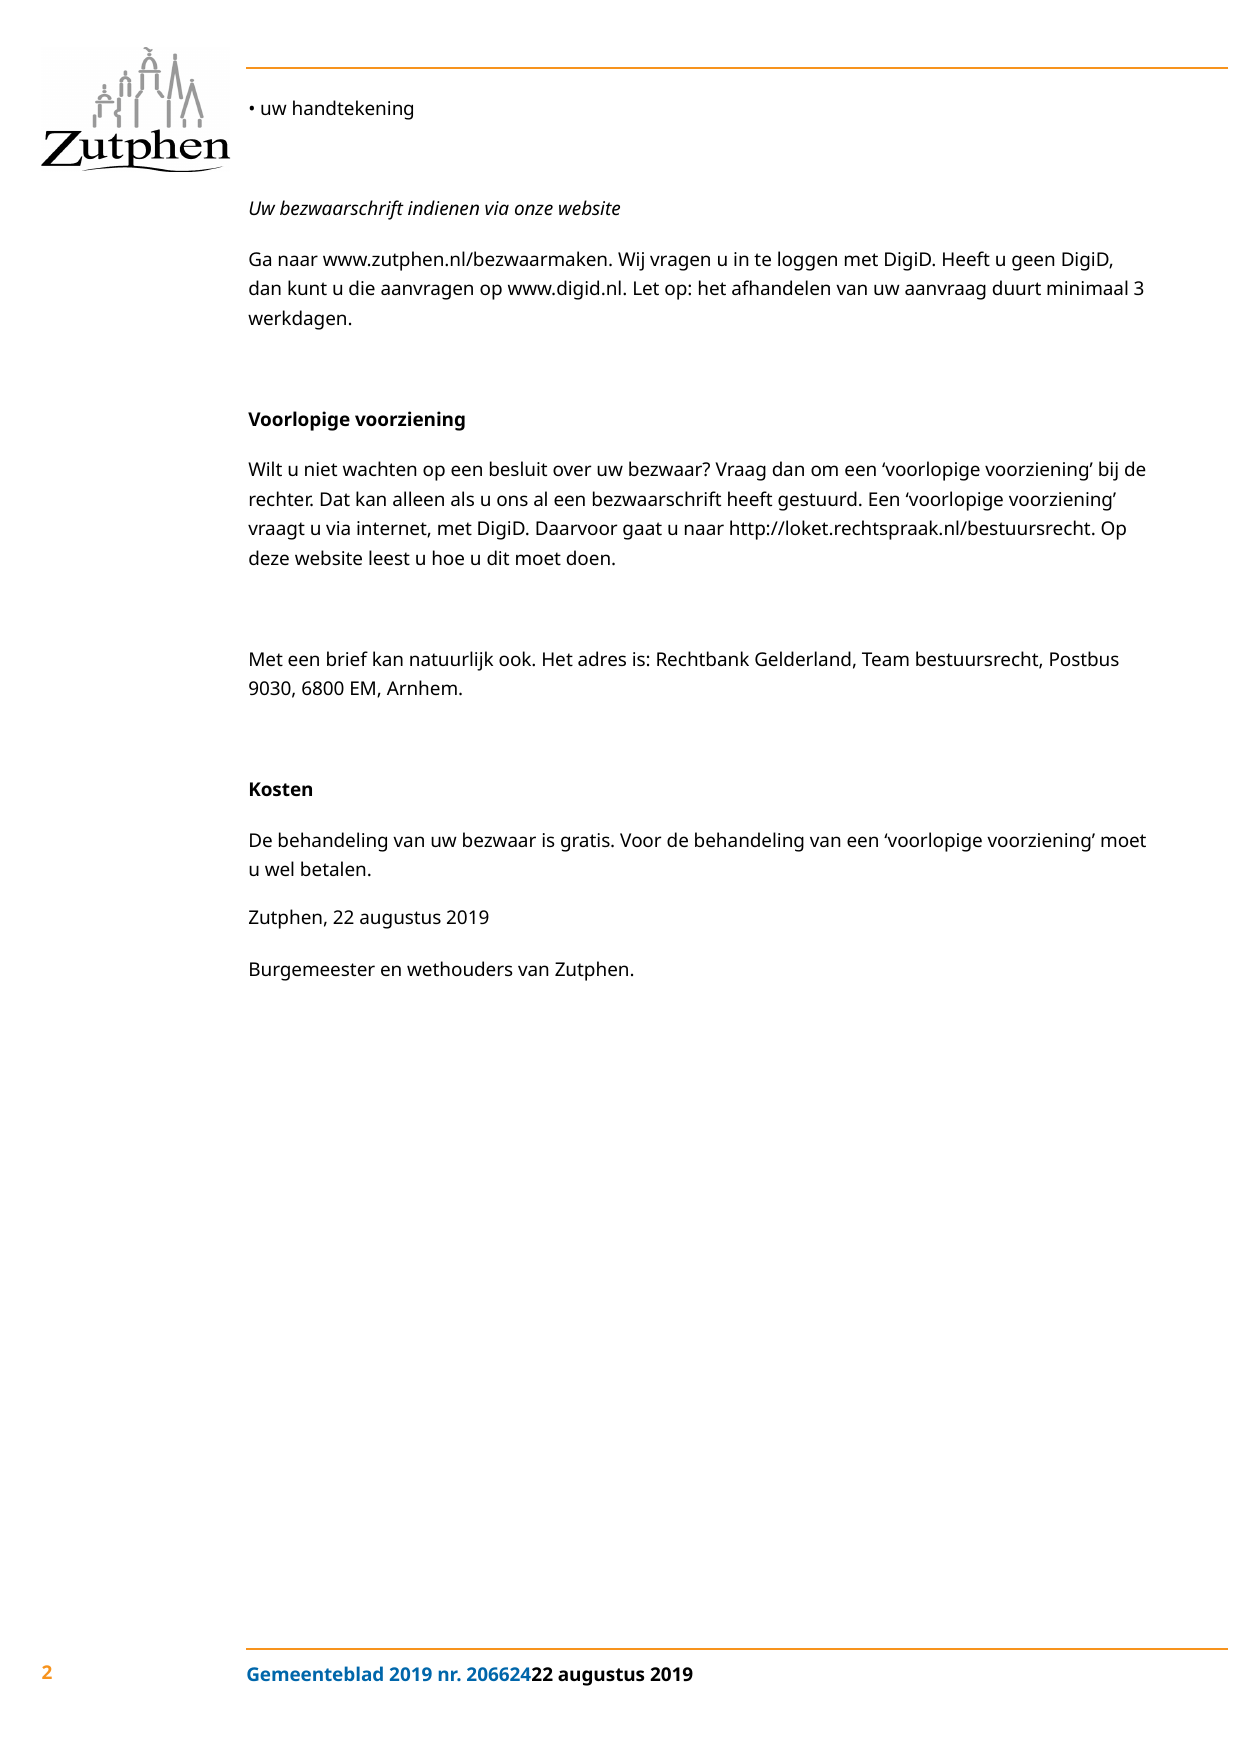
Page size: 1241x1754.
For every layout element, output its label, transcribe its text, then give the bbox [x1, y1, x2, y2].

text Zutphen, 22 augustus 2019 [248, 904, 1152, 930]
text Met een brief kan natuurlijk ook. Het adres is: Rechtbank Gelderland, Team bestuursrecht, Postbus 9030, 6800 EM, Arnhem. [248, 646, 1152, 701]
text Wilt u niet wachten op een besluit over uw bezwaar? Vraag dan om een ‘voorlopige voorziening’ bij de rechter. Dat kan alleen als u ons al een bezwaarschrift heeft gestuurd. Een ‘voorlopige voorziening’ vraagt u via internet, met DigiD. Daarvoor gaat u naar http://loket.rechtspraak.nl/bestuursrecht. Op deze website leest u hoe u dit moet doen. [248, 456, 1152, 571]
picture [41, 47, 231, 172]
text Kosten [248, 776, 1152, 802]
text • uw handtekening [248, 95, 1152, 121]
text Burgemeester en wethouders van Zutphen. [248, 956, 1152, 981]
text Uw bezwaarschrift indienen via onze website [248, 196, 1152, 221]
text Ga naar www.zutphen.nl/bezwaarmaken. Wij vragen u in te loggen met DigiD. Heeft u geen DigiD, dan kunt u die aanvragen op www.digid.nl. Let op: het afhandelen van uw aanvraag duurt minimaal 3 werkdagen. [248, 246, 1152, 331]
text De behandeling van uw bezwaar is gratis. Voor de behandeling van een ‘voorlopige voorziening’ moet u wel betalen. [248, 827, 1152, 882]
text Voorlopige voorziening [248, 406, 1152, 432]
